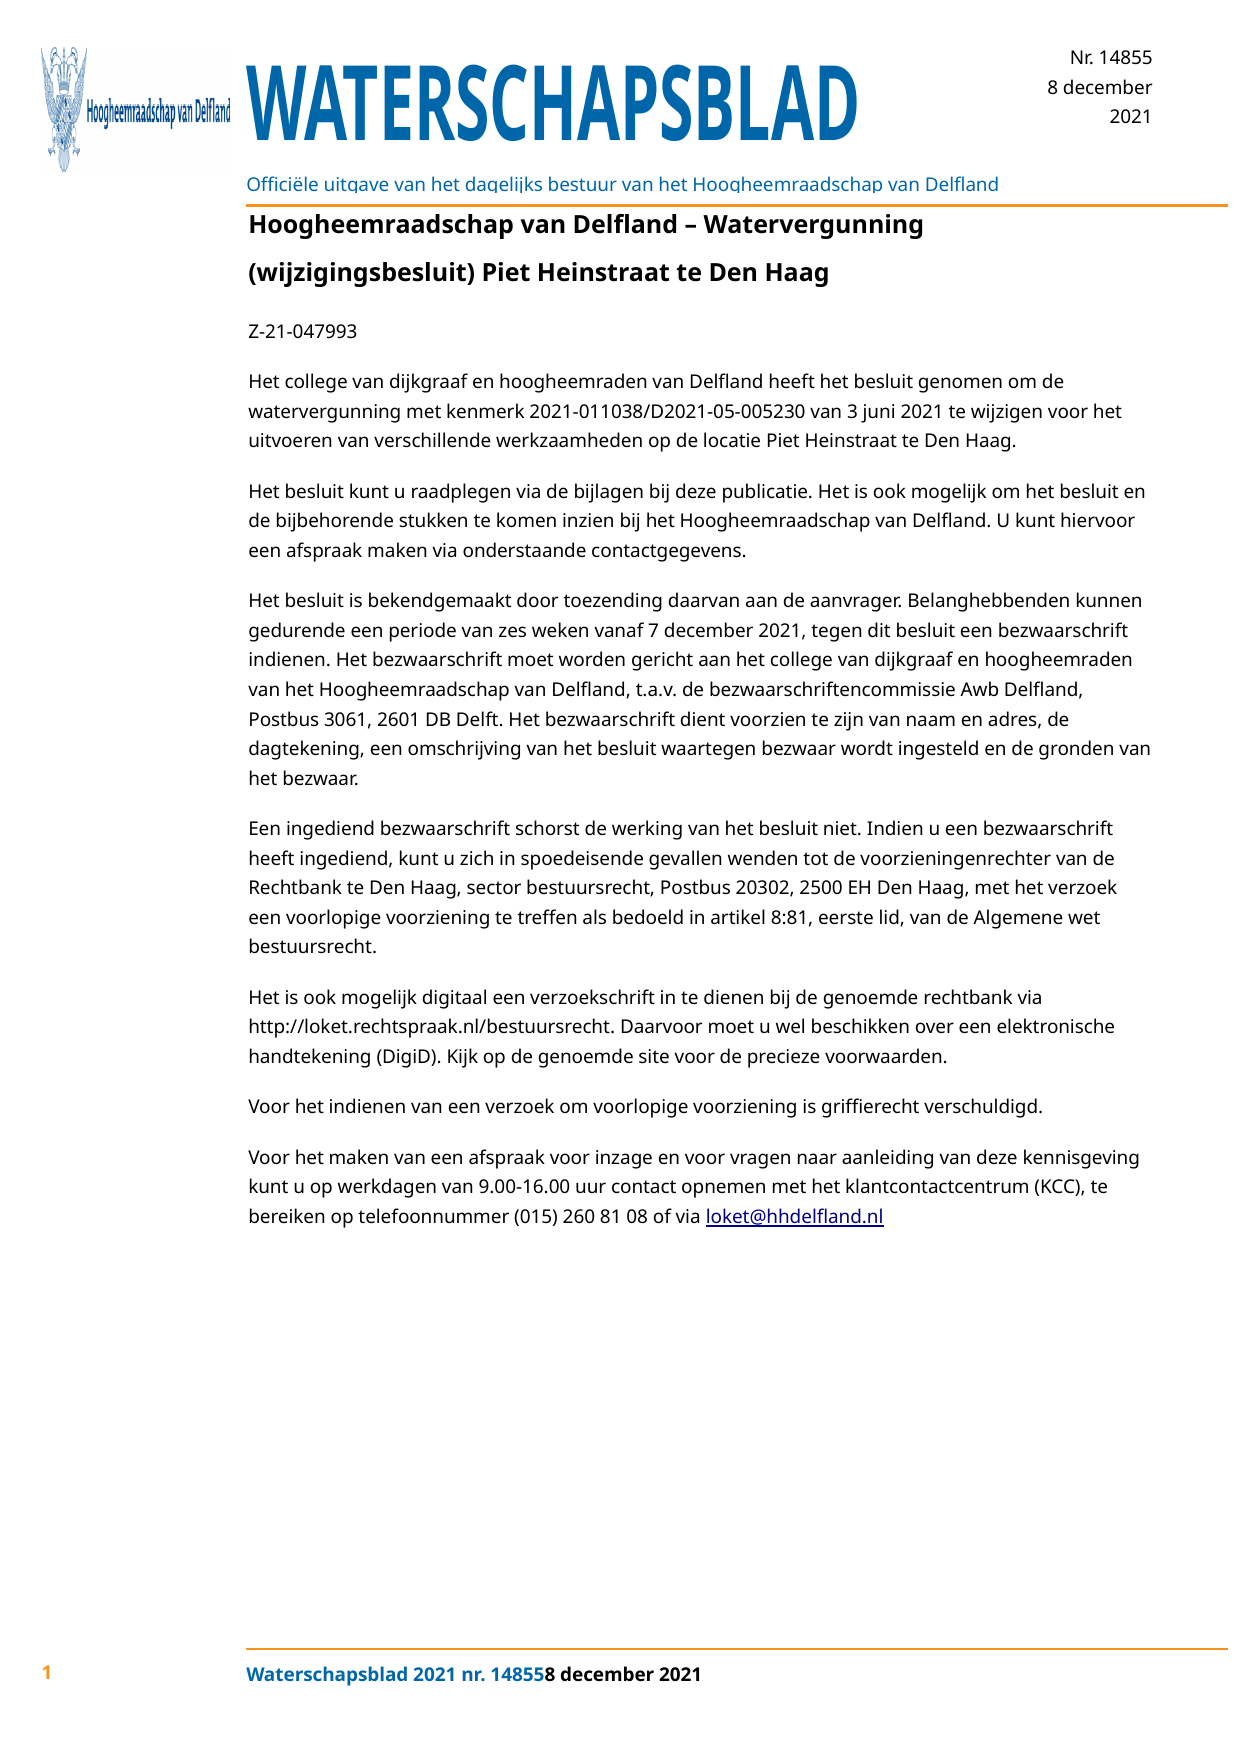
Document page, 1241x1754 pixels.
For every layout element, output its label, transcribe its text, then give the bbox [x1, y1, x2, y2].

text Het besluit kunt u raadplegen via de bijlagen bij deze publicatie. Het is ook mogelijk om het besluit en de bijbehorende stukken te komen inzien bij het Hoogheemraadschap van Delfland. U kunt hiervoor een afspraak maken via onderstaande contactgegevens. [248, 478, 1152, 563]
text Hoogheemraadschap van Delfland – Watervergunning (wijzigingsbesluit) Piet Heinstraat te Den Haag [248, 207, 1152, 288]
picture [41, 47, 231, 172]
text Het college van dijkgraaf en hoogheemraden van Delfland heeft het besluit genomen om de watervergunning met kenmerk 2021-011038/D2021-05-005230 van 3 juni 2021 te wijzigen voor het uitvoeren van verschillende werkzaamheden op de locatie Piet Heinstraat te Den Haag. [248, 368, 1152, 453]
text Het is ook mogelijk digitaal een verzoekschrift in te dienen bij de genoemde rechtbank via http://loket.rechtspraak.nl/bestuursrecht. Daarvoor moet u wel beschikken over een elektronische handtekening (DigiD). Kijk op de genoemde site voor de precieze voorwaarden. [248, 984, 1152, 1069]
text Het besluit is bekendgemaakt door toezending daarvan aan de aanvrager. Belanghebbenden kunnen gedurende een periode van zes weken vanaf 7 december 2021, tegen dit besluit een bezwaarschrift indienen. Het bezwaarschrift moet worden gericht aan het college van dijkgraaf en hoogheemraden van het Hoogheemraadschap van Delfland, t.a.v. de bezwaarschriftencommissie Awb Delfland, Postbus 3061, 2601 DB Delft. Het bezwaarschrift dient voorzien te zijn van naam en adres, de dagtekening, een omschrijving van het besluit waartegen bezwaar wordt ingesteld en de gronden van het bezwaar. [248, 587, 1152, 791]
text Een ingediend bezwaarschrift schorst de werking van het besluit niet. Indien u een bezwaarschrift heeft ingediend, kunt u zich in spoedeisende gevallen wenden tot de voorzieningenrechter van de Rechtbank te Den Haag, sector bestuursrecht, Postbus 20302, 2500 EH Den Haag, met het verzoek een voorlopige voorziening te treffen als bedoeld in artikel 8:81, eerste lid, van de Algemene wet bestuursrecht. [248, 815, 1152, 959]
text Voor het maken van een afspraak voor inzage en voor vragen naar aanleiding van deze kennisgeving kunt u op werkdagen van 9.00-16.00 uur contact opnemen met het klantcontactcentrum (KCC), te bereiken op telefoonnummer (015) 260 81 08 of via loket@hhdelfland.nl [248, 1144, 1152, 1229]
text Z-21-047993 [248, 318, 1152, 344]
text Voor het indienen van een verzoek om voorlopige voorziening is griffierecht verschuldigd. [248, 1094, 1152, 1119]
